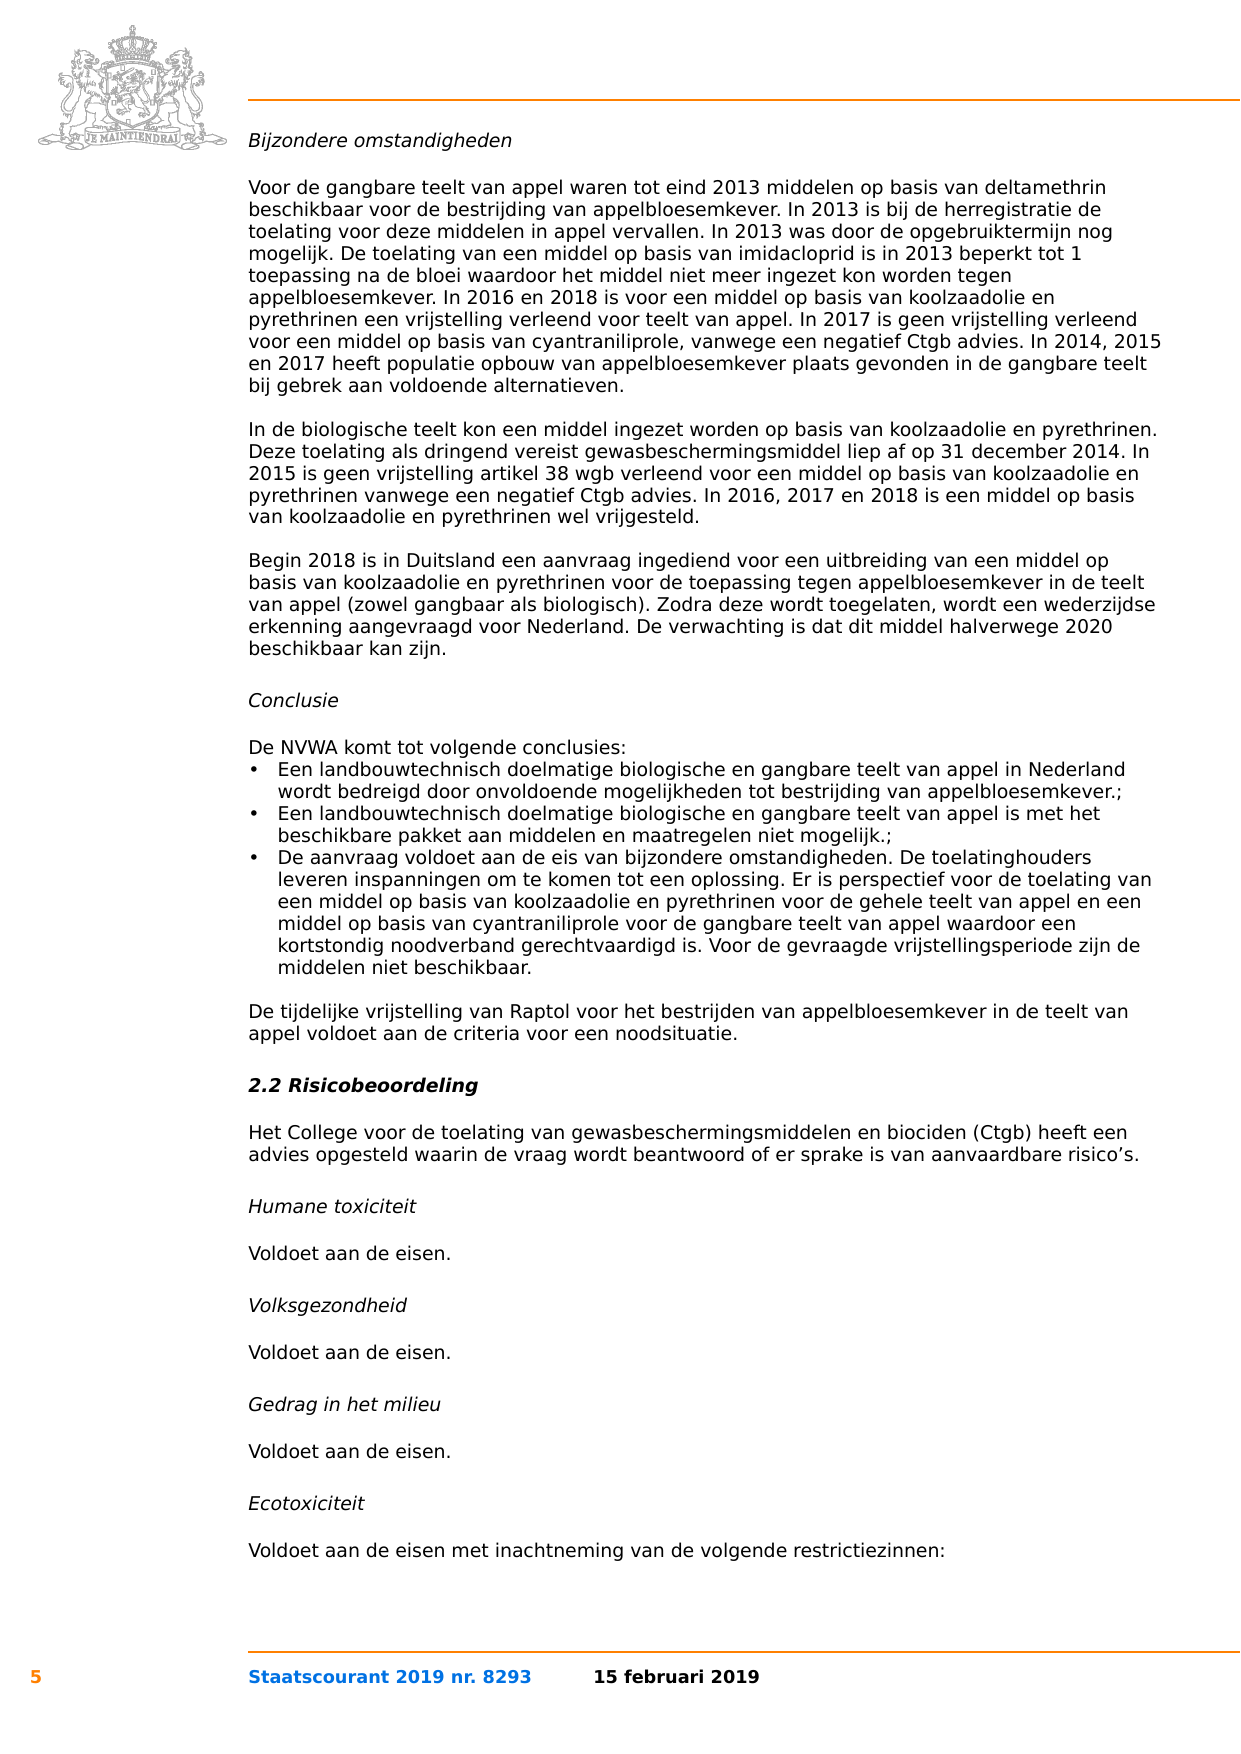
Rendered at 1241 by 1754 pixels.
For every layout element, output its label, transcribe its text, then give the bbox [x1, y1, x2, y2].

subtitle Volksgezondheid [248, 1295, 1163, 1317]
text Voldoet aan de eisen. [248, 1243, 1163, 1265]
subtitle Ecotoxiciteit [248, 1493, 1163, 1514]
text De NVWA komt tot volgende conclusies: [248, 737, 1163, 759]
text • Een landbouwtechnisch doelmatige biologische en gangbare teelt van appel in Nederland wordt bedreigd door onvoldoende mogelijkheden tot bestrijding van appelbloesemkever.; [248, 759, 1163, 803]
subtitle 2.2 Risicobeoordeling [248, 1075, 1163, 1097]
text Begin 2018 is in Duitsland een aanvraag ingediend voor een uitbreiding van een middel op basis van koolzaadolie en pyrethrinen voor de toepassing tegen appelbloesemkever in de teelt van appel (zowel gangbaar als biologisch). Zodra deze wordt toegelaten, wordt een wederzijdse erkenning aangevraagd voor Nederland. De verwachting is dat dit middel halverwege 2020 beschikbaar kan zijn. [248, 550, 1163, 660]
picture [38, 25, 227, 150]
text Voldoet aan de eisen. [248, 1441, 1163, 1463]
subtitle Bijzondere omstandigheden [248, 130, 1163, 152]
subtitle Gedrag in het milieu [248, 1394, 1163, 1416]
text • Een landbouwtechnisch doelmatige biologische en gangbare teelt van appel is met het beschikbare pakket aan middelen en maatregelen niet mogelijk.; [248, 803, 1163, 847]
text Het College voor de toelating van gewasbeschermingsmiddelen en biociden (Ctgb) heeft een advies opgesteld waarin de vraag wordt beantwoord of er sprake is van aanvaardbare risico’s. [248, 1122, 1163, 1166]
subtitle Conclusie [248, 690, 1163, 712]
text Voor de gangbare teelt van appel waren tot eind 2013 middelen op basis van deltamethrin beschikbaar voor de bestrijding van appelbloesemkever. In 2013 is bij de herregistratie de toelating voor deze middelen in appel vervallen. In 2013 was door de opgebruiktermijn nog mogelijk. De toelating van een middel op basis van imidacloprid is in 2013 beperkt tot 1 toepassing na de bloei waardoor het middel niet meer ingezet kon worden tegen appelbloesemkever. In 2016 en 2018 is voor een middel op basis van koolzaadolie en pyrethrinen een vrijstelling verleend voor teelt van appel. In 2017 is geen vrijstelling verleend voor een middel op basis van cyantraniliprole, vanwege een negatief Ctgb advies. In 2014, 2015 en 2017 heeft populatie opbouw van appelbloesemkever plaats gevonden in de gangbare teelt bij gebrek aan voldoende alternatieven. [248, 177, 1163, 397]
text Voldoet aan de eisen. [248, 1342, 1163, 1364]
text In de biologische teelt kon een middel ingezet worden op basis van koolzaadolie en pyrethrinen. Deze toelating als dringend vereist gewasbeschermingsmiddel liep af op 31 december 2014. In 2015 is geen vrijstelling artikel 38 wgb verleend voor een middel op basis van koolzaadolie en pyrethrinen vanwege een negatief Ctgb advies. In 2016, 2017 en 2018 is een middel op basis van koolzaadolie en pyrethrinen wel vrijgesteld. [248, 418, 1163, 528]
text • De aanvraag voldoet aan de eis van bijzondere omstandigheden. De toelatinghouders leveren inspanningen om te komen tot een oplossing. Er is perspectief voor de toelating van een middel op basis van koolzaadolie en pyrethrinen voor de gehele teelt van appel en een middel op basis van cyantraniliprole voor de gangbare teelt van appel waardoor een kortstondig noodverband gerechtvaardigd is. Voor de gevraagde vrijstellingsperiode zijn de middelen niet beschikbaar. [248, 847, 1163, 979]
subtitle Humane toxiciteit [248, 1196, 1163, 1218]
text Voldoet aan de eisen met inachtneming van de volgende restrictiezinnen: [248, 1539, 1163, 1562]
text De tijdelijke vrijstelling van Raptol voor het bestrijden van appelbloesemkever in de teelt van appel voldoet aan de criteria voor een noodsituatie. [248, 1001, 1163, 1045]
